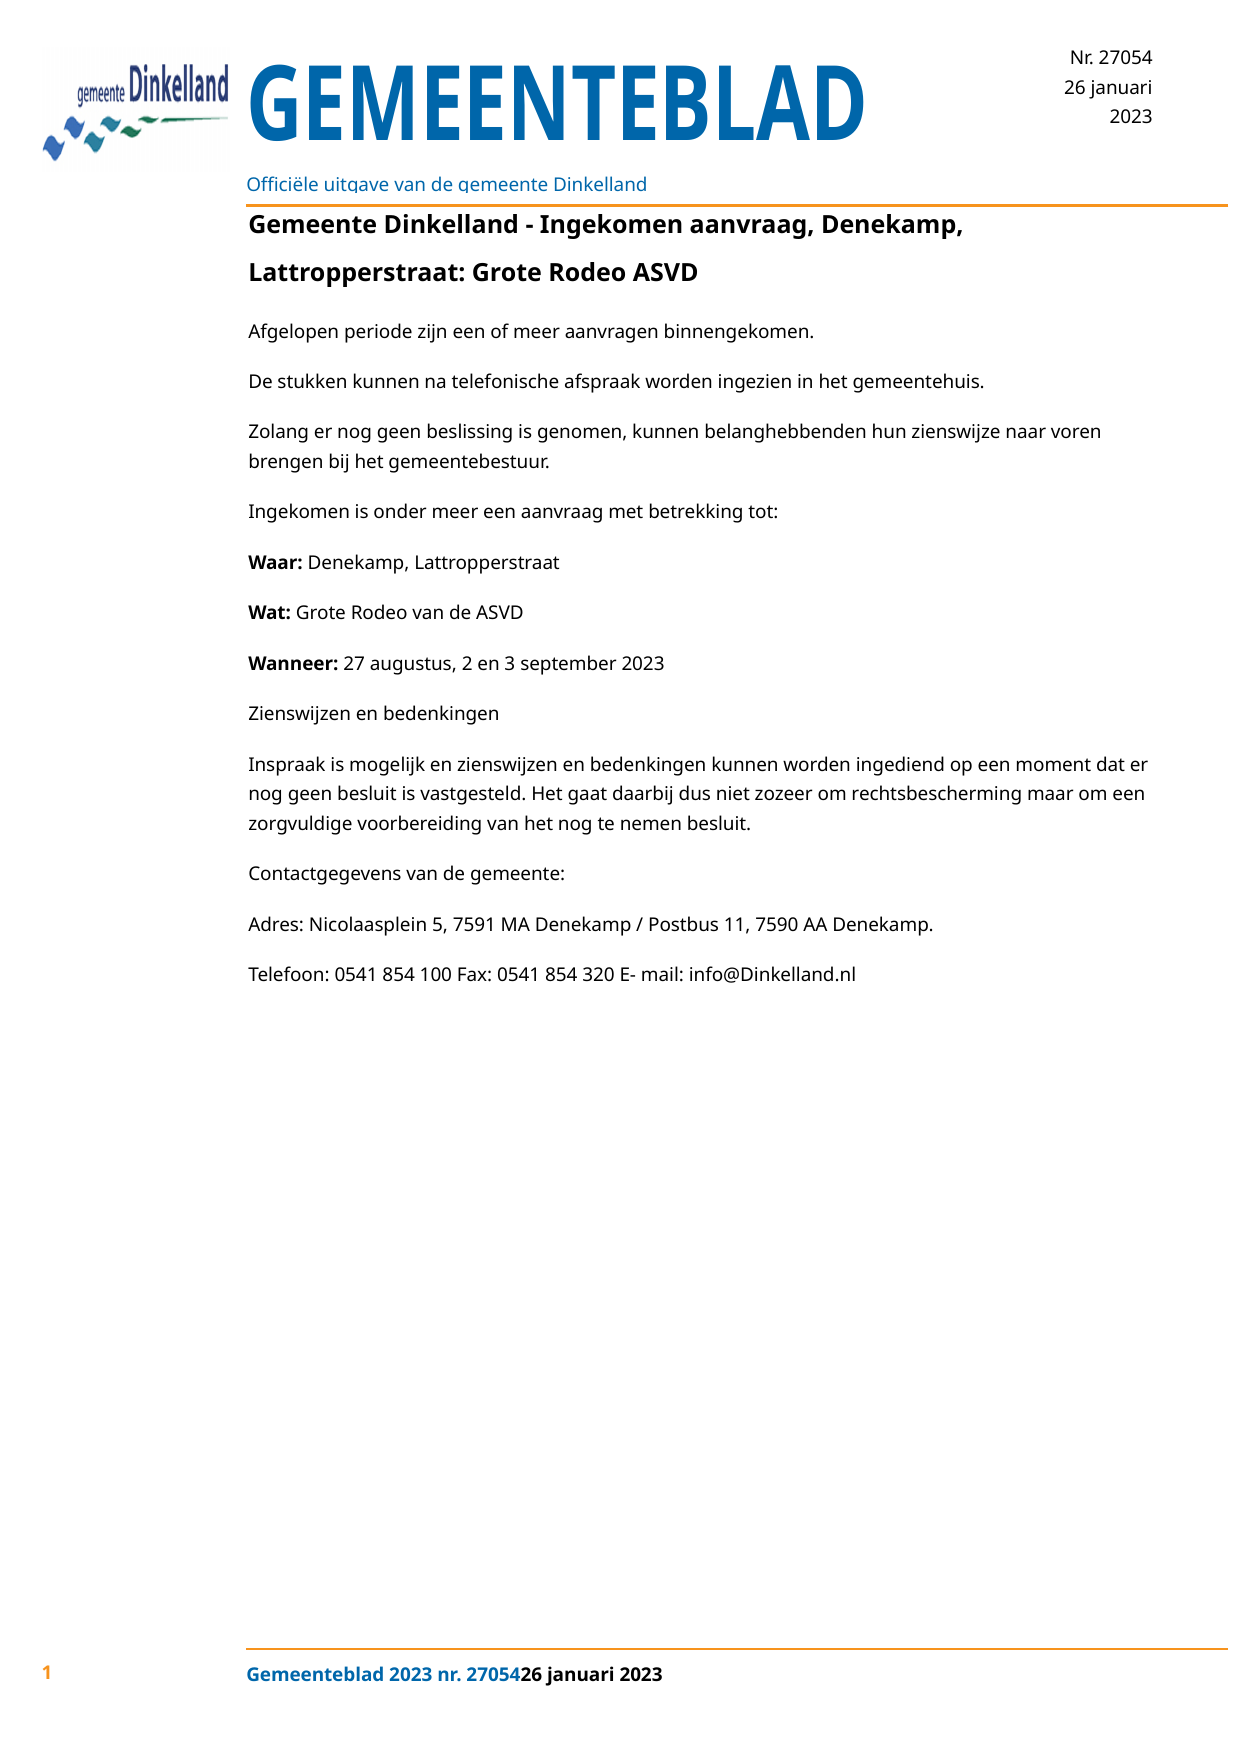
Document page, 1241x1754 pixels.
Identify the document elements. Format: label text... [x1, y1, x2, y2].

text Inspraak is mogelijk en zienswijzen en bedenkingen kunnen worden ingediend op een moment dat er nog geen besluit is vastgesteld. Het gaat daarbij dus niet zozeer om rechtsbescherming maar om een zorgvuldige voorbereiding van het nog te nemen besluit. [248, 751, 1152, 836]
text Gemeente Dinkelland - Ingekomen aanvraag, Denekamp, Lattropperstraat: Grote Rodeo ASVD [248, 207, 1152, 288]
picture [41, 47, 231, 172]
text Wanneer: 27 augustus, 2 en 3 september 2023 [248, 650, 1152, 676]
text Ingekomen is onder meer een aanvraag met betrekking tot: [248, 499, 1152, 524]
text Zienswijzen en bedenkingen [248, 700, 1152, 726]
text Telefoon: 0541 854 100 Fax: 0541 854 320 E- mail: info@Dinkelland.nl [248, 961, 1152, 987]
text De stukken kunnen na telefonische afspraak worden ingezien in het gemeentehuis. [248, 368, 1152, 394]
text Waar: Denekamp, Lattropperstraat [248, 549, 1152, 575]
text Wat: Grote Rodeo van de ASVD [248, 599, 1152, 625]
text Contactgegevens van de gemeente: [248, 860, 1152, 886]
text Zolang er nog geen beslissing is genomen, kunnen belanghebbenden hun zienswijze naar voren brengen bij het gemeentebestuur. [248, 419, 1152, 474]
text Adres: Nicolaasplein 5, 7591 MA Denekamp / Postbus 11, 7590 AA Denekamp. [248, 911, 1152, 937]
text Afgelopen periode zijn een of meer aanvragen binnengekomen. [248, 318, 1152, 344]
